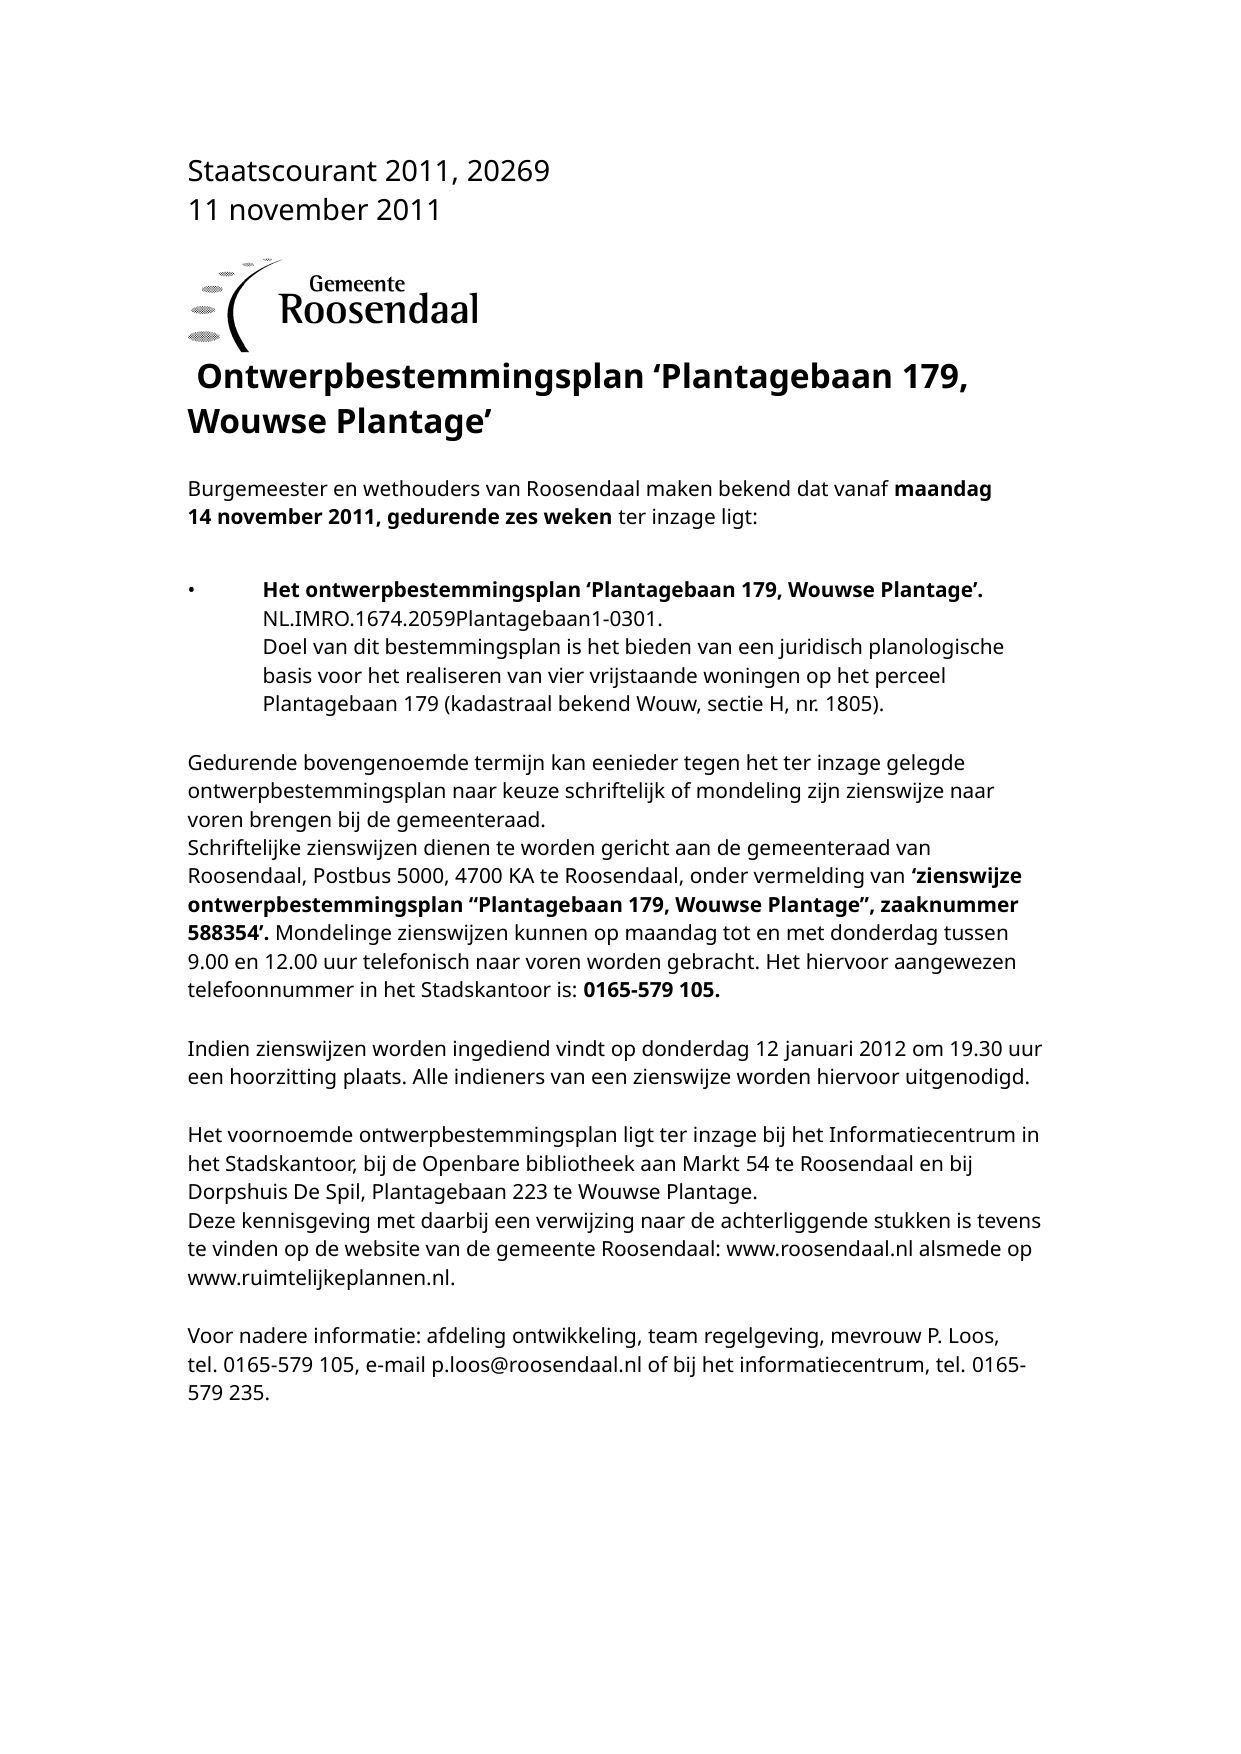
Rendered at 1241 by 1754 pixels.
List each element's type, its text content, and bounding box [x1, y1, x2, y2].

text Deze kennisgeving met daarbij een verwijzing naar de achterliggende stukken is tevens te vinden op de website van de gemeente Roosendaal: www.roosendaal.nl alsmede op www.ruimtelijkeplannen.nl. [187, 1206, 1053, 1291]
text Voor nadere informatie: afdeling ontwikkeling, team regelgeving, mevrouw P. Loos, tel. 0165-579 105, e-mail p.loos@roosendaal.nl of bij het informatiecentrum, tel. 0165-579 235. [187, 1321, 1053, 1407]
text Gedurende bovengenoemde termijn kan eenieder tegen het ter inzage gelegde ontwerpbestemmingsplan naar keuze schriftelijk of mondeling zijn zienswijze naar voren brengen bij de gemeenteraad. [187, 748, 1053, 833]
text Staatscourant 2011, 20269 [187, 150, 1053, 190]
text Het voornoemde ontwerpbestemmingsplan ligt ter inzage bij het Informatiecentrum in het Stadskantoor, bij de Openbare bibliotheek aan Markt 54 te Roosendaal en bij Dorpshuis De Spil, Plantagebaan 223 te Wouwse Plantage. [187, 1121, 1053, 1206]
text 11 november 2011 [187, 190, 1053, 229]
text Indien zienswijzen worden ingediend vindt op donderdag 12 januari 2012 om 19.30 uur een hoorzitting plaats. Alle indieners van een zienswijze worden hiervoor uitgenodigd. [187, 1034, 1053, 1091]
text Burgemeester en wethouders van Roosendaal maken bekend dat vanaf maandag 14 november 2011, gedurende zes weken ter inzage ligt: [187, 474, 1053, 531]
text Schriftelijke zienswijzen dienen te worden gericht aan de gemeenteraad van Roosendaal, Postbus 5000, 4700 KA te Roosendaal, onder vermelding van ‘zienswijze ontwerpbestemmingsplan “Plantagebaan 179, Wouwse Plantage”, zaaknummer 588354’. Mondelinge zienswijzen kunnen op maandag tot en met donderdag tussen 9.00 en 12.00 uur telefonisch naar voren worden gebracht. Het hiervoor aangewezen telefoonnummer in het Stadskantoor is: 0165-579 105. [187, 833, 1053, 1004]
list NL.IMRO.1674.2059Plantagebaan1-0301. [187, 604, 1053, 632]
list Het ontwerpbestemmingsplan ‘Plantagebaan 179, Wouwse Plantage’. [187, 576, 1053, 604]
picture [187, 258, 477, 353]
subtitle Ontwerpbestemmingsplan ‘Plantagebaan 179, Wouwse Plantage’ [187, 271, 1053, 444]
list Doel van dit bestemmingsplan is het bieden van een juridisch planologische basis voor het realiseren van vier vrijstaande woningen op het perceel Plantagebaan 179 (kadastraal bekend Wouw, sectie H, nr. 1805). [187, 632, 1053, 718]
